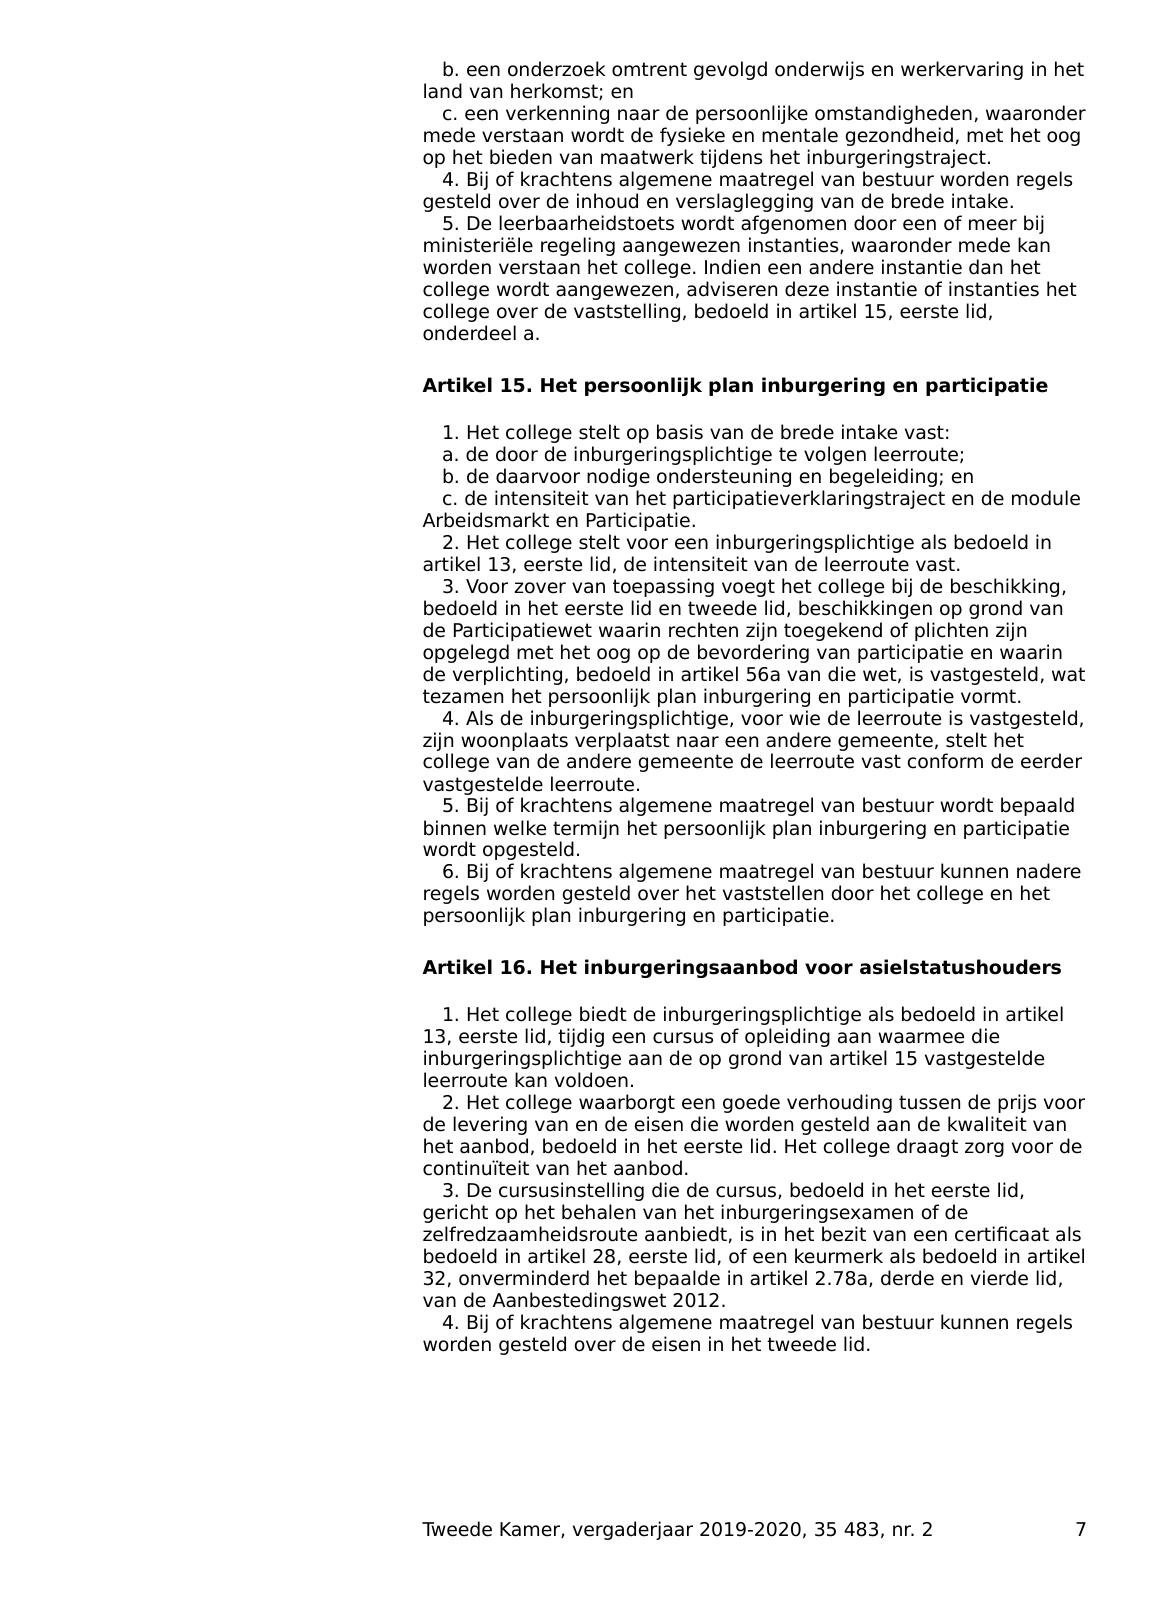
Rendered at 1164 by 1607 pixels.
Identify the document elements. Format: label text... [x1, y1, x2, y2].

text a. de door de inburgeringsplichtige te volgen leerroute; [422, 444, 1087, 466]
subtitle Artikel 16. Het inburgeringsaanbod voor asielstatushouders [422, 957, 1087, 979]
text b. de daarvoor nodige ondersteuning en begeleiding; en [422, 466, 1087, 488]
text b. een onderzoek omtrent gevolgd onderwijs en werkervaring in het land van herkomst; en [422, 59, 1087, 103]
text 1. Het college biedt de inburgeringsplichtige als bedoeld in artikel 13, eerste lid, tijdig een cursus of opleiding aan waarmee die inburgeringsplichtige aan de op grond van artikel 15 vastgestelde leerroute kan voldoen. [422, 1004, 1087, 1092]
text 1. Het college stelt op basis van de brede intake vast: [422, 422, 1087, 444]
subtitle Artikel 15. Het persoonlijk plan inburgering en participatie [422, 375, 1087, 397]
text 4. Bij of krachtens algemene maatregel van bestuur kunnen regels worden gesteld over de eisen in het tweede lid. [422, 1312, 1087, 1356]
text c. een verkenning naar de persoonlijke omstandigheden, waaronder mede verstaan wordt de fysieke en mentale gezondheid, met het oog op het bieden van maatwerk tijdens het inburgeringstraject. [422, 103, 1087, 169]
text 2. Het college stelt voor een inburgeringsplichtige als bedoeld in artikel 13, eerste lid, de intensiteit van de leerroute vast. [422, 532, 1087, 576]
text 3. Voor zover van toepassing voegt het college bij de beschikking, bedoeld in het eerste lid en tweede lid, beschikkingen op grond van de Participatiewet waarin rechten zijn toegekend of plichten zijn opgelegd met het oog op de bevordering van participatie en waarin de verplichting, bedoeld in artikel 56a van die wet, is vastgesteld, wat tezamen het persoonlijk plan inburgering en participatie vormt. [422, 576, 1087, 707]
text 5. De leerbaarheidstoets wordt afgenomen door een of meer bij ministeriële regeling aangewezen instanties, waaronder mede kan worden verstaan het college. Indien een andere instantie dan het college wordt aangewezen, adviseren deze instantie of instanties het college over de vaststelling, bedoeld in artikel 15, eerste lid, onderdeel a. [422, 213, 1087, 345]
text 4. Bij of krachtens algemene maatregel van bestuur worden regels gesteld over de inhoud en verslaglegging van de brede intake. [422, 169, 1087, 213]
text 4. Als de inburgeringsplichtige, voor wie de leerroute is vastgesteld, zijn woonplaats verplaatst naar een andere gemeente, stelt het college van de andere gemeente de leerroute vast conform de eerder vastgestelde leerroute. [422, 707, 1087, 795]
text 5. Bij of krachtens algemene maatregel van bestuur wordt bepaald binnen welke termijn het persoonlijk plan inburgering en participatie wordt opgesteld. [422, 795, 1087, 861]
text 3. De cursusinstelling die de cursus, bedoeld in het eerste lid, gericht op het behalen van het inburgeringsexamen of de zelfredzaamheidsroute aanbiedt, is in het bezit van een certificaat als bedoeld in artikel 28, eerste lid, of een keurmerk als bedoeld in artikel 32, onverminderd het bepaalde in artikel 2.78a, derde en vierde lid, van de Aanbestedingswet 2012. [422, 1180, 1087, 1312]
text c. de intensiteit van het participatieverklaringstraject en de module Arbeidsmarkt en Participatie. [422, 488, 1087, 532]
text 2. Het college waarborgt een goede verhouding tussen de prijs voor de levering van en de eisen die worden gesteld aan de kwaliteit van het aanbod, bedoeld in het eerste lid. Het college draagt zorg voor de continuïteit van het aanbod. [422, 1092, 1087, 1180]
text 6. Bij of krachtens algemene maatregel van bestuur kunnen nadere regels worden gesteld over het vaststellen door het college en het persoonlijk plan inburgering en participatie. [422, 861, 1087, 927]
